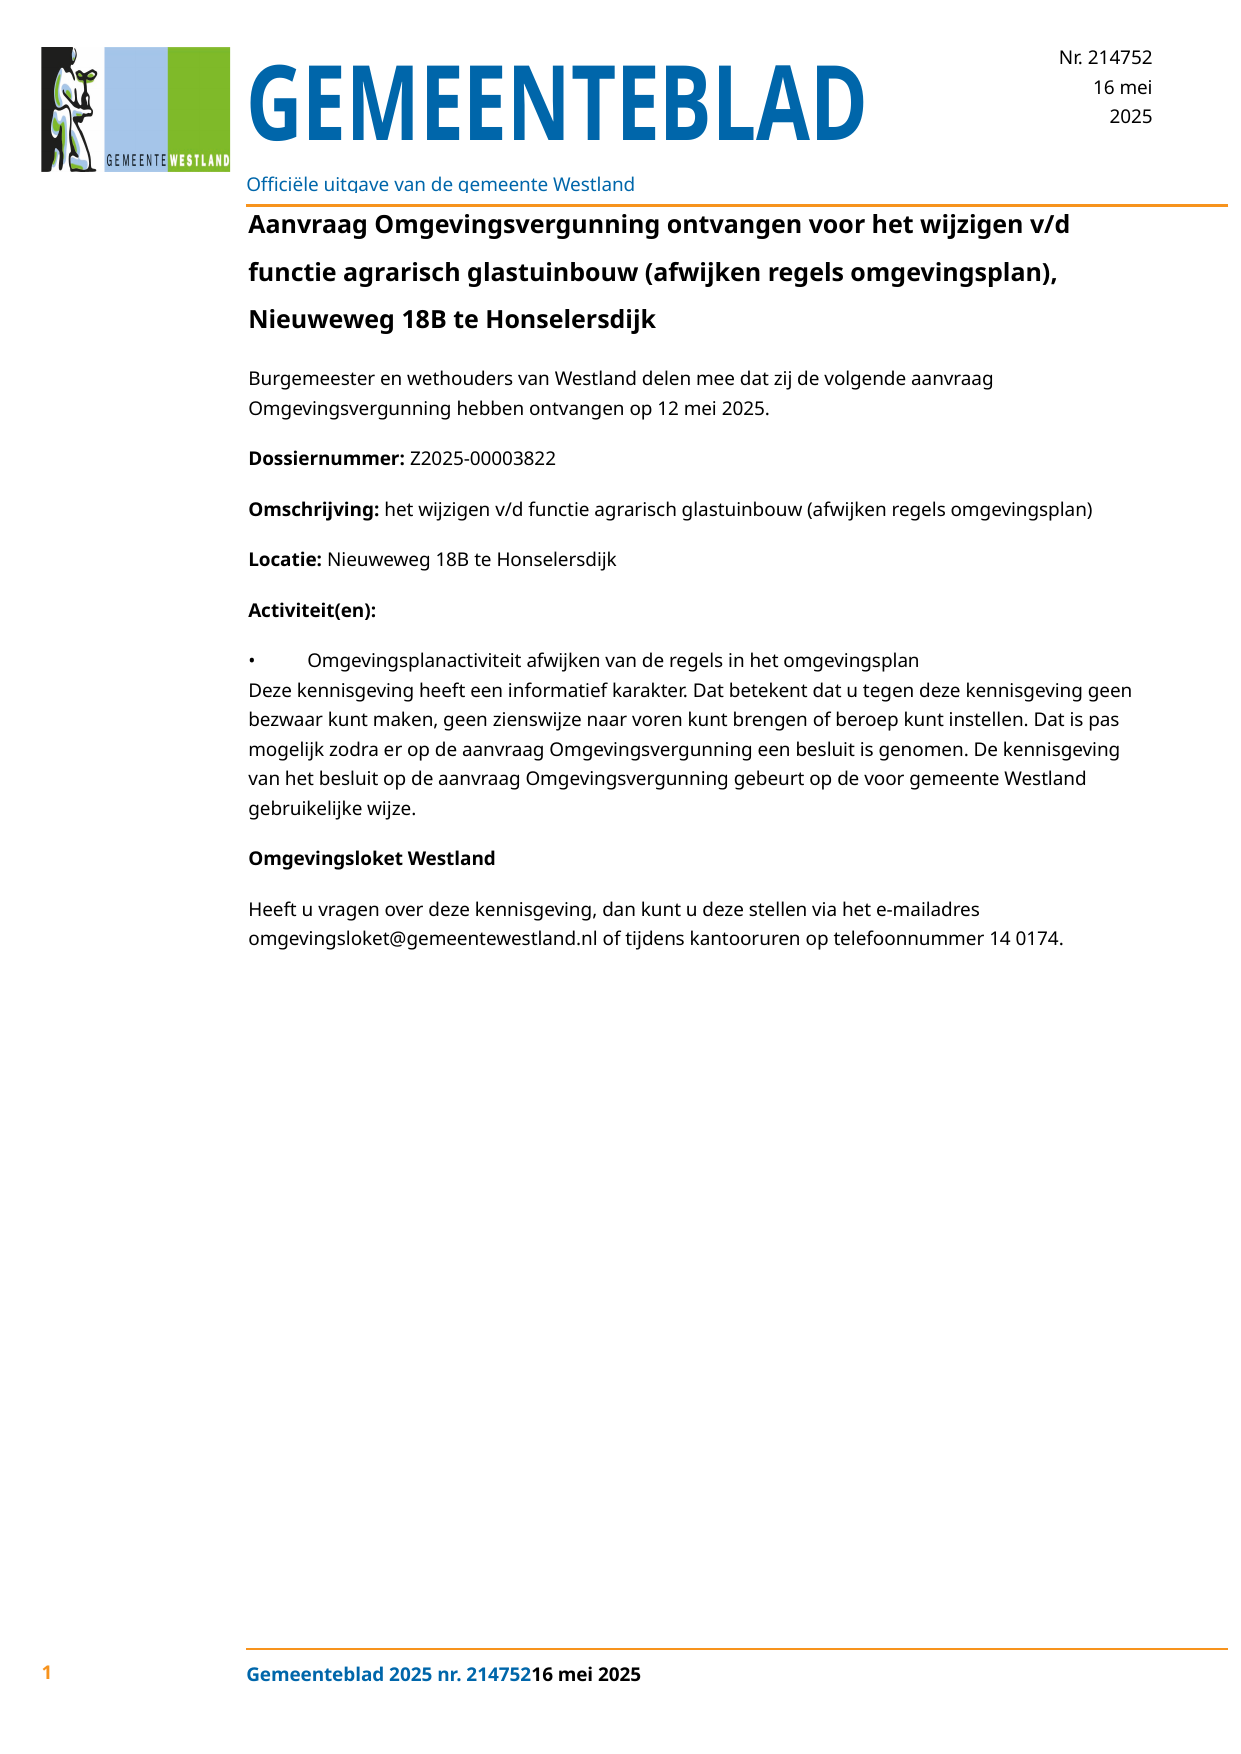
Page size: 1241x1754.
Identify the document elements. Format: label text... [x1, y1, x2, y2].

list Omgevingsplanactiviteit afwijken van de regels in het omgevingsplan [248, 647, 1152, 673]
text Activiteit(en): [248, 597, 1152, 622]
text Locatie: Nieuweweg 18B te Honselersdijk [248, 546, 1152, 572]
text Dossiernummer: Z2025-00003822 [248, 446, 1152, 471]
text Omgevingsloket Westland [248, 846, 1152, 871]
picture [41, 47, 231, 172]
text Deze kennisgeving heeft een informatief karakter. Dat betekent dat u tegen deze kennisgeving geen bezwaar kunt maken, geen zienswijze naar voren kunt brengen of beroep kunt instellen. Dat is pas mogelijk zodra er op de aanvraag Omgevingsvergunning een besluit is genomen. De kennisgeving van het besluit op de aanvraag Omgevingsvergunning gebeurt op de voor gemeente Westland gebruikelijke wijze. [248, 677, 1152, 821]
text Heeft u vragen over deze kennisgeving, dan kunt u deze stellen via het e-mailadres omgevingsloket@gemeentewestland.nl of tijdens kantooruren op telefoonnummer 14 0174. [248, 896, 1152, 951]
text Burgemeester en wethouders van Westland delen mee dat zij de volgende aanvraag Omgevingsvergunning hebben ontvangen op 12 mei 2025. [248, 366, 1152, 421]
text Aanvraag Omgevingsvergunning ontvangen voor het wijzigen v/d functie agrarisch glastuinbouw (afwijken regels omgevingsplan), Nieuweweg 18B te Honselersdijk [248, 207, 1152, 336]
text Omschrijving: het wijzigen v/d functie agrarisch glastuinbouw (afwijken regels omgevingsplan) [248, 496, 1152, 522]
